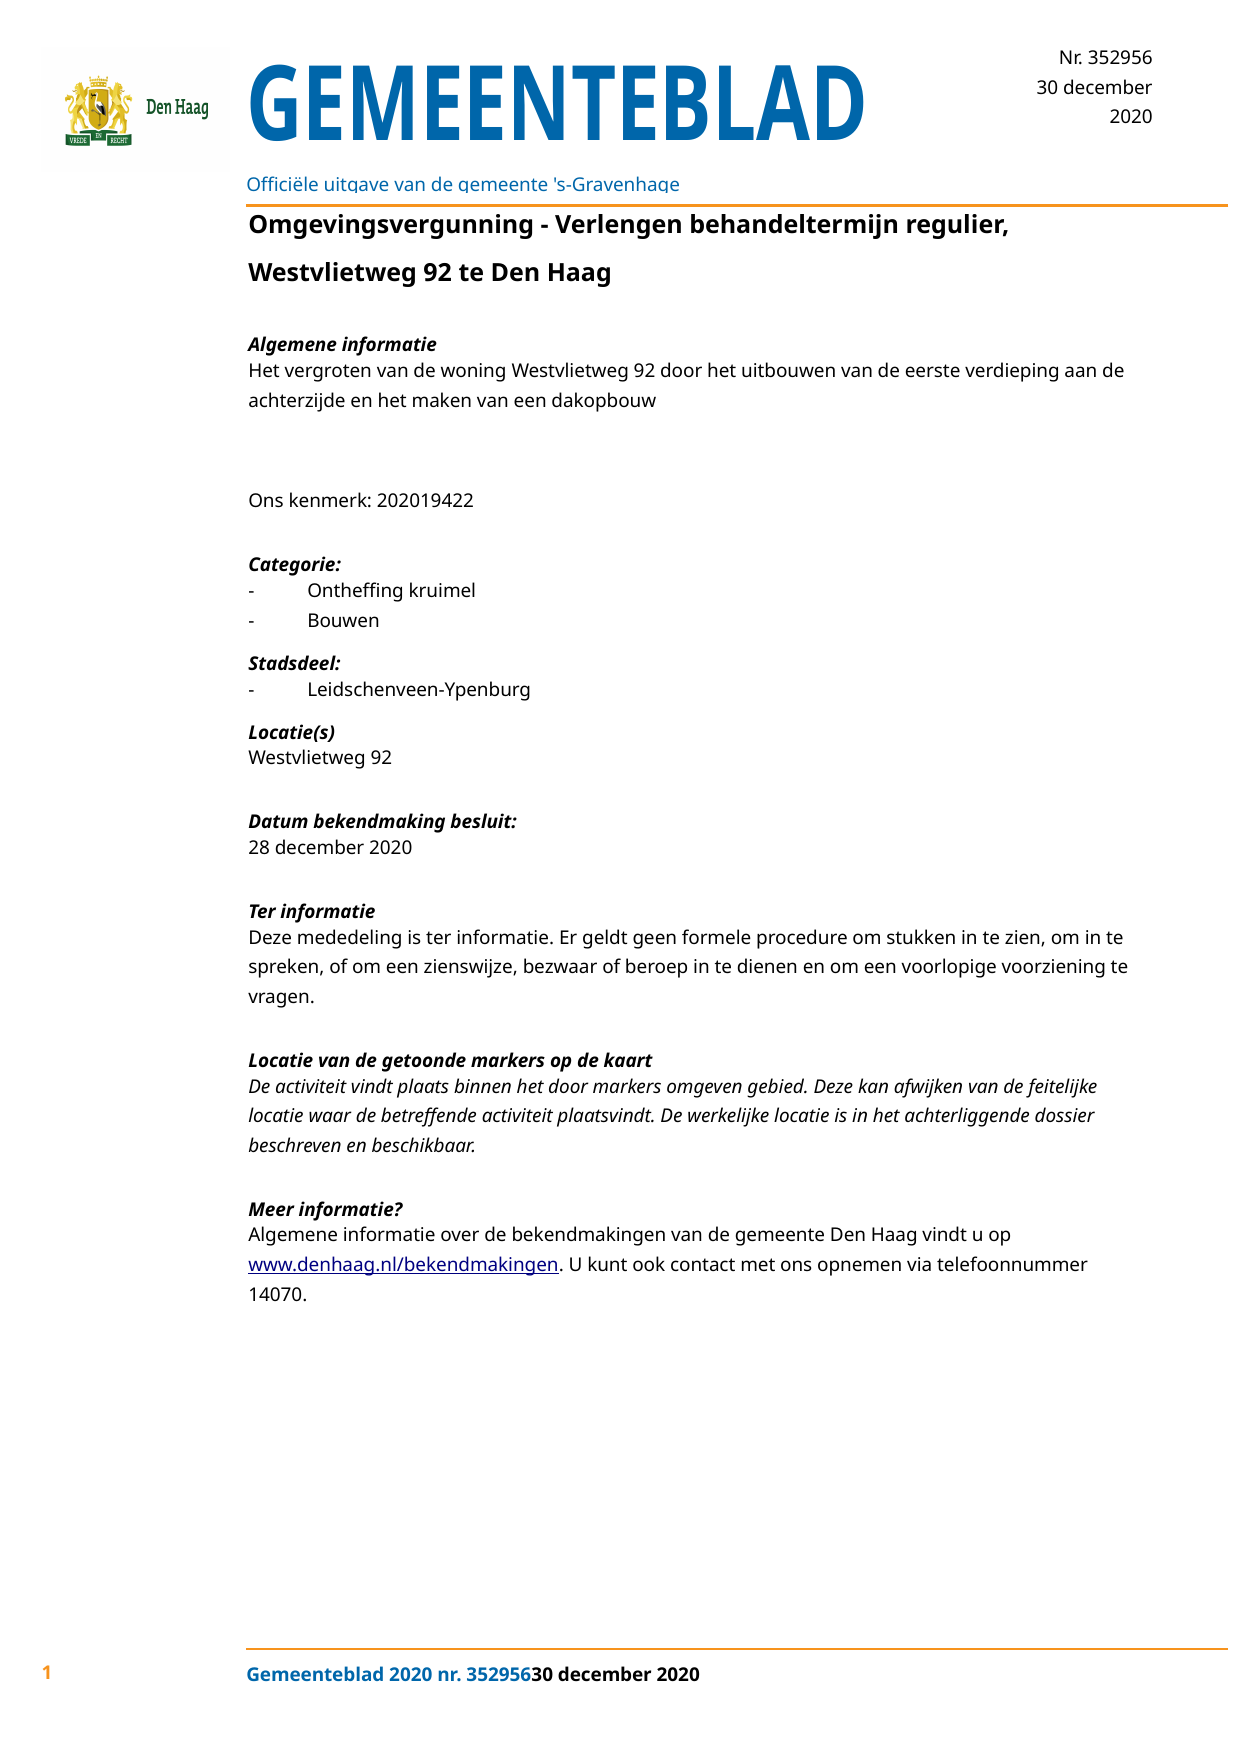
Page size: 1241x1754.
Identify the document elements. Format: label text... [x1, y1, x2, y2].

text 28 december 2020 [248, 834, 1152, 860]
text Stadsdeel: [248, 650, 1152, 676]
text Omgevingsvergunning - Verlengen behandeltermijn regulier, Westvlietweg 92 te Den Haag [248, 207, 1152, 288]
text Locatie van de getoonde markers op de kaart [248, 1047, 1152, 1073]
text Datum bekendmaking besluit: [248, 808, 1152, 834]
list Ontheffing kruimel [248, 577, 1152, 603]
text Algemene informatie over de bekendmakingen van de gemeente Den Haag vindt u op www.denhaag.nl/bekendmakingen. U kunt ook contact met ons opnemen via telefoonnummer 14070. [248, 1222, 1152, 1307]
text De activiteit vindt plaats binnen het door markers omgeven gebied. Deze kan afwijken van de feitelijke locatie waar de betreffende activiteit plaatsvindt. De werkelijke locatie is in het achterliggende dossier beschreven en beschikbaar. [248, 1073, 1152, 1158]
text Locatie(s) [248, 719, 1152, 744]
text Ons kenmerk: 202019422 [248, 488, 1152, 513]
picture [41, 47, 231, 172]
text Deze mededeling is ter informatie. Er geldt geen formele procedure om stukken in te zien, om in te spreken, of om een zienswijze, bezwaar of beroep in te dienen en om een voorlopige voorziening te vragen. [248, 924, 1152, 1009]
text Algemene informatie [248, 331, 1152, 357]
text Ter informatie [248, 898, 1152, 924]
text Westvlietweg 92 [248, 744, 1152, 770]
list Bouwen [248, 607, 1152, 633]
list Leidschenveen-Ypenburg [248, 676, 1152, 701]
text Meer informatie? [248, 1196, 1152, 1222]
text Het vergroten van de woning Westvlietweg 92 door het uitbouwen van de eerste verdieping aan de achterzijde en het maken van een dakopbouw [248, 357, 1152, 412]
text Categorie: [248, 552, 1152, 577]
